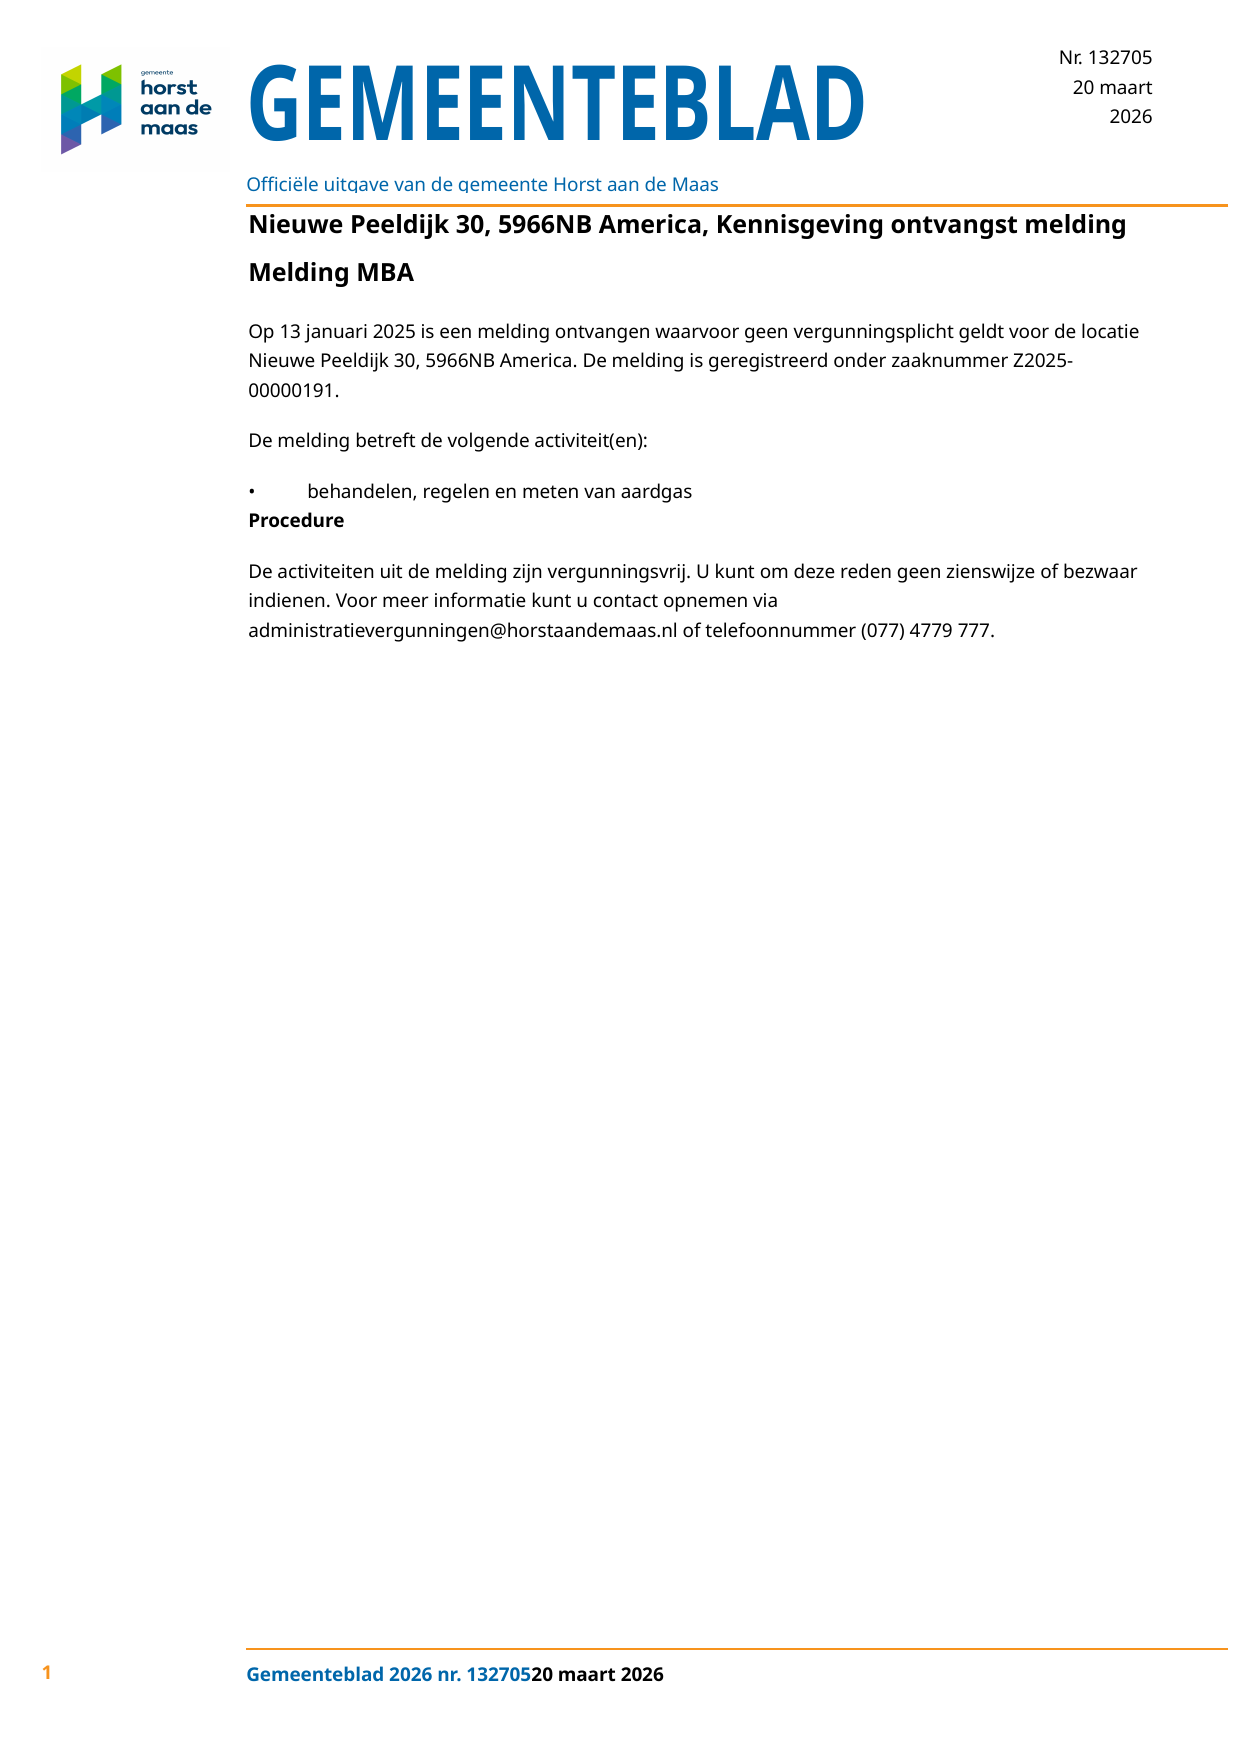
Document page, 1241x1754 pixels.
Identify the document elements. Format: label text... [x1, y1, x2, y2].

text Nieuwe Peeldijk 30, 5966NB America, Kennisgeving ontvangst melding Melding MBA [248, 207, 1152, 288]
text Procedure [248, 507, 1152, 533]
text De activiteiten uit de melding zijn vergunningsvrij. U kunt om deze reden geen zienswijze of bezwaar indienen. Voor meer informatie kunt u contact opnemen via administratievergunningen@horstaandemaas.nl of telefoonnummer (077) 4779 777. [248, 558, 1152, 643]
text De melding betreft de volgende activiteit(en): [248, 427, 1152, 453]
text Op 13 januari 2025 is een melding ontvangen waarvoor geen vergunningsplicht geldt voor de locatie Nieuwe Peeldijk 30, 5966NB America. De melding is geregistreerd onder zaaknummer Z2025-00000191. [248, 318, 1152, 403]
picture [41, 47, 231, 172]
list behandelen, regelen en meten van aardgas [248, 478, 1152, 504]
